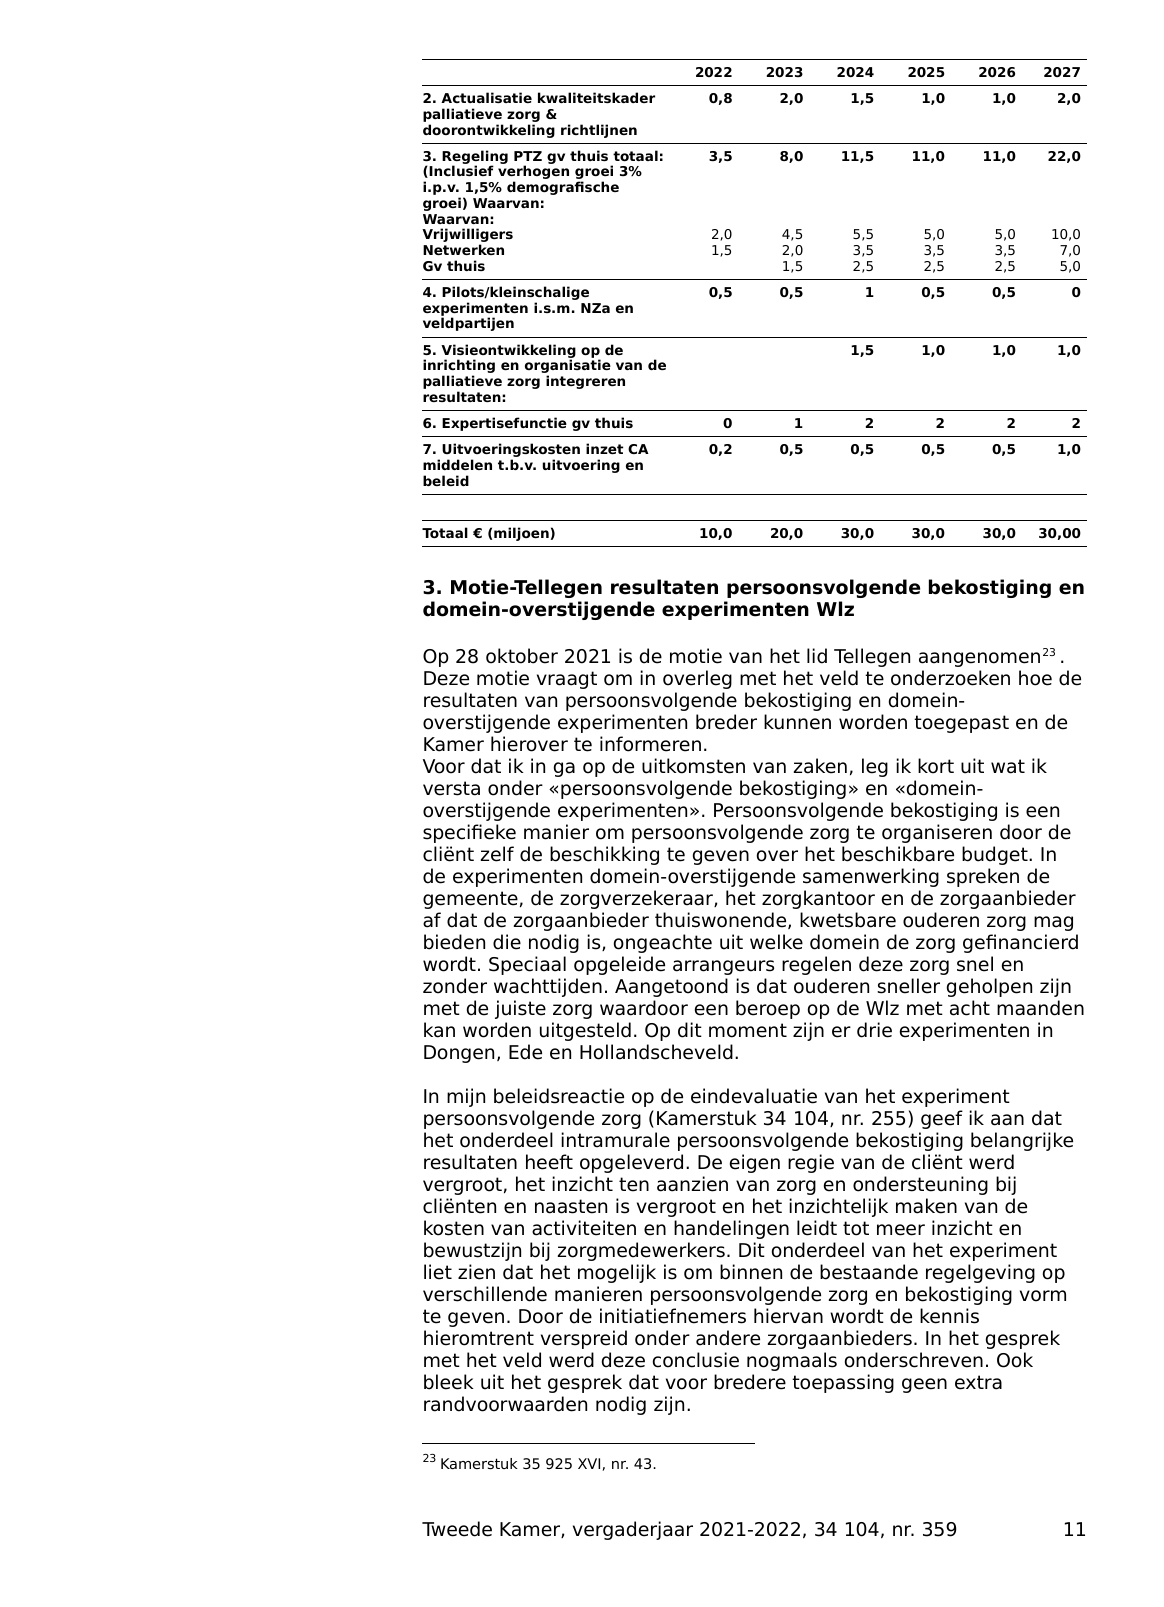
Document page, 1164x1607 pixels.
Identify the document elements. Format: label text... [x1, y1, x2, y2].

text Op 28 oktober 2021 is de motie van het lid Tellegen aangenomen. Deze motie vraagt om in overleg met het veld te onderzoeken hoe de resultaten van persoonsvolgende bekostiging en domein-overstijgende experimenten breder kunnen worden toegepast en de Kamer hierover te informeren. [422, 646, 1087, 756]
table_cell 10,0 [1022, 227, 1087, 243]
table_header 2026 [951, 60, 1022, 85]
table_cell [880, 495, 951, 520]
table_cell Waarvan: [422, 211, 667, 227]
table_cell [809, 211, 880, 227]
table_cell [951, 211, 1022, 227]
table_cell 1,0 [880, 86, 951, 143]
table_cell 1,5 [667, 243, 738, 259]
table_cell Gv thuis [422, 259, 667, 279]
table_cell 1,0 [880, 338, 951, 410]
table_cell 6. Expertisefunctie gv thuis [422, 411, 667, 436]
table_cell 5,5 [809, 227, 880, 243]
table_cell 3,5 [880, 243, 951, 259]
table_cell [667, 495, 738, 520]
table_cell [809, 495, 880, 520]
table_cell [1022, 211, 1087, 227]
table_cell 1,5 [809, 338, 880, 410]
table_cell 3,5 [809, 243, 880, 259]
table_cell 10,0 [667, 521, 738, 546]
table_cell 1,0 [951, 338, 1022, 410]
table_cell 11,0 [951, 144, 1022, 211]
table_cell [1022, 495, 1087, 520]
table_cell 0,2 [667, 437, 738, 494]
table_cell 2,0 [738, 86, 809, 143]
text Voor dat ik in ga op de uitkomsten van zaken, leg ik kort uit wat ik versta onder «persoonsvolgende bekostiging» en «domein-overstijgende experimenten». Persoonsvolgende bekostiging is een specifieke manier om persoonsvolgende zorg te organiseren door de cliënt zelf de beschikking te geven over het beschikbare budget. In de experimenten domein-overstijgende samenwerking spreken de gemeente, de zorgverzekeraar, het zorgkantoor en de zorgaanbieder af dat de zorgaanbieder thuiswonende, kwetsbare ouderen zorg mag bieden die nodig is, ongeachte uit welke domein de zorg gefinancierd wordt. Speciaal opgeleide arrangeurs regelen deze zorg snel en zonder wachttijden. Aangetoond is dat ouderen sneller geholpen zijn met de juiste zorg waardoor een beroep op de Wlz met acht maanden kan worden uitgesteld. Op dit moment zijn er drie experimenten in Dongen, Ede en Hollandscheveld. [422, 756, 1087, 1064]
table_cell 1,0 [1022, 338, 1087, 410]
table_cell 0,8 [667, 86, 738, 143]
table_cell 1,5 [738, 259, 809, 279]
table_cell 2,0 [667, 227, 738, 243]
table_cell 22,0 [1022, 144, 1087, 211]
table_cell [738, 211, 809, 227]
table_cell 2 [951, 411, 1022, 436]
table_cell 1,5 [809, 86, 880, 143]
table_cell 0,5 [951, 437, 1022, 494]
table_cell 30,0 [880, 521, 951, 546]
table_cell 2,5 [880, 259, 951, 279]
table_cell 2 [1022, 411, 1087, 436]
table_header 2022 [667, 60, 738, 85]
table_header 2027 [1022, 60, 1087, 85]
table_cell 2 [809, 411, 880, 436]
table_cell 0,5 [667, 280, 738, 337]
table_cell 11,0 [880, 144, 951, 211]
table_cell 30,0 [809, 521, 880, 546]
table_cell 4,5 [738, 227, 809, 243]
table_cell 4. Pilots/kleinschalige experimenten i.s.m. NZa en veldpartijen [422, 280, 667, 337]
table_header 2023 [738, 60, 809, 85]
table_cell 0,5 [880, 437, 951, 494]
table_cell [738, 495, 809, 520]
table_cell 0,5 [738, 437, 809, 494]
table_header 2025 [880, 60, 951, 85]
table_cell 5,0 [951, 227, 1022, 243]
table_cell [422, 495, 667, 520]
table_cell 11,5 [809, 144, 880, 211]
table_cell 30,0 [951, 521, 1022, 546]
table_cell 0 [1022, 280, 1087, 337]
table_header [422, 60, 667, 85]
table_cell 0,5 [951, 280, 1022, 337]
table_cell [667, 259, 738, 279]
text Kamerstuk 35 925 XVI, nr. 43. [422, 1452, 1087, 1474]
table_cell 2,0 [738, 243, 809, 259]
table_cell [667, 338, 738, 410]
table_cell 0,5 [880, 280, 951, 337]
table_cell 3. Regeling PTZ gv thuis totaal: (Inclusief verhogen groei 3% i.p.v. 1,5% demografische groei) Waarvan: [422, 144, 667, 211]
table_cell [738, 338, 809, 410]
table_cell 8,0 [738, 144, 809, 211]
table_cell 5. Visieontwikkeling op de inrichting en organisatie van de palliatieve zorg integreren resultaten: [422, 338, 667, 410]
table_cell 7. Uitvoeringskosten inzet CA middelen t.b.v. uitvoering en beleid [422, 437, 667, 494]
table_cell 3,5 [951, 243, 1022, 259]
table_cell Totaal € (miljoen) [422, 521, 667, 546]
table_cell 0,5 [738, 280, 809, 337]
table_cell 1,0 [1022, 437, 1087, 494]
table_cell 1 [809, 280, 880, 337]
table_cell 3,5 [667, 144, 738, 211]
table_cell 1 [738, 411, 809, 436]
table_cell 1,0 [951, 86, 1022, 143]
table_header 2024 [809, 60, 880, 85]
table_cell [951, 495, 1022, 520]
table_cell [667, 211, 738, 227]
table_cell 0,5 [809, 437, 880, 494]
table_cell Vrijwilligers [422, 227, 667, 243]
table_cell 0 [667, 411, 738, 436]
table_cell 7,0 [1022, 243, 1087, 259]
table_cell 5,0 [1022, 259, 1087, 279]
subtitle 3. Motie-Tellegen resultaten persoonsvolgende bekostiging en domein-overstijgende experimenten Wlz [422, 577, 1087, 621]
table_cell 20,0 [738, 521, 809, 546]
table_cell 2,5 [809, 259, 880, 279]
table_cell 2. Actualisatie kwaliteitskader palliatieve zorg & doorontwikkeling richtlijnen [422, 86, 667, 143]
table_cell 2,5 [951, 259, 1022, 279]
table_cell 30,00 [1022, 521, 1087, 546]
table_cell 2 [880, 411, 951, 436]
table_cell [880, 211, 951, 227]
table_cell Netwerken [422, 243, 667, 259]
text In mijn beleidsreactie op de eindevaluatie van het experiment persoonsvolgende zorg (Kamerstuk 34 104, nr. 255) geef ik aan dat het onderdeel intramurale persoonsvolgende bekostiging belangrijke resultaten heeft opgeleverd. De eigen regie van de cliënt werd vergroot, het inzicht ten aanzien van zorg en ondersteuning bij cliënten en naasten is vergroot en het inzichtelijk maken van de kosten van activiteiten en handelingen leidt tot meer inzicht en bewustzijn bij zorgmedewerkers. Dit onderdeel van het experiment liet zien dat het mogelijk is om binnen de bestaande regelgeving op verschillende manieren persoonsvolgende zorg en bekostiging vorm te geven. Door de initiatiefnemers hiervan wordt de kennis hieromtrent verspreid onder andere zorgaanbieders. In het gesprek met het veld werd deze conclusie nogmaals onderschreven. Ook bleek uit het gesprek dat voor bredere toepassing geen extra randvoorwaarden nodig zijn. [422, 1086, 1087, 1416]
table_cell 2,0 [1022, 86, 1087, 143]
table_cell 5,0 [880, 227, 951, 243]
